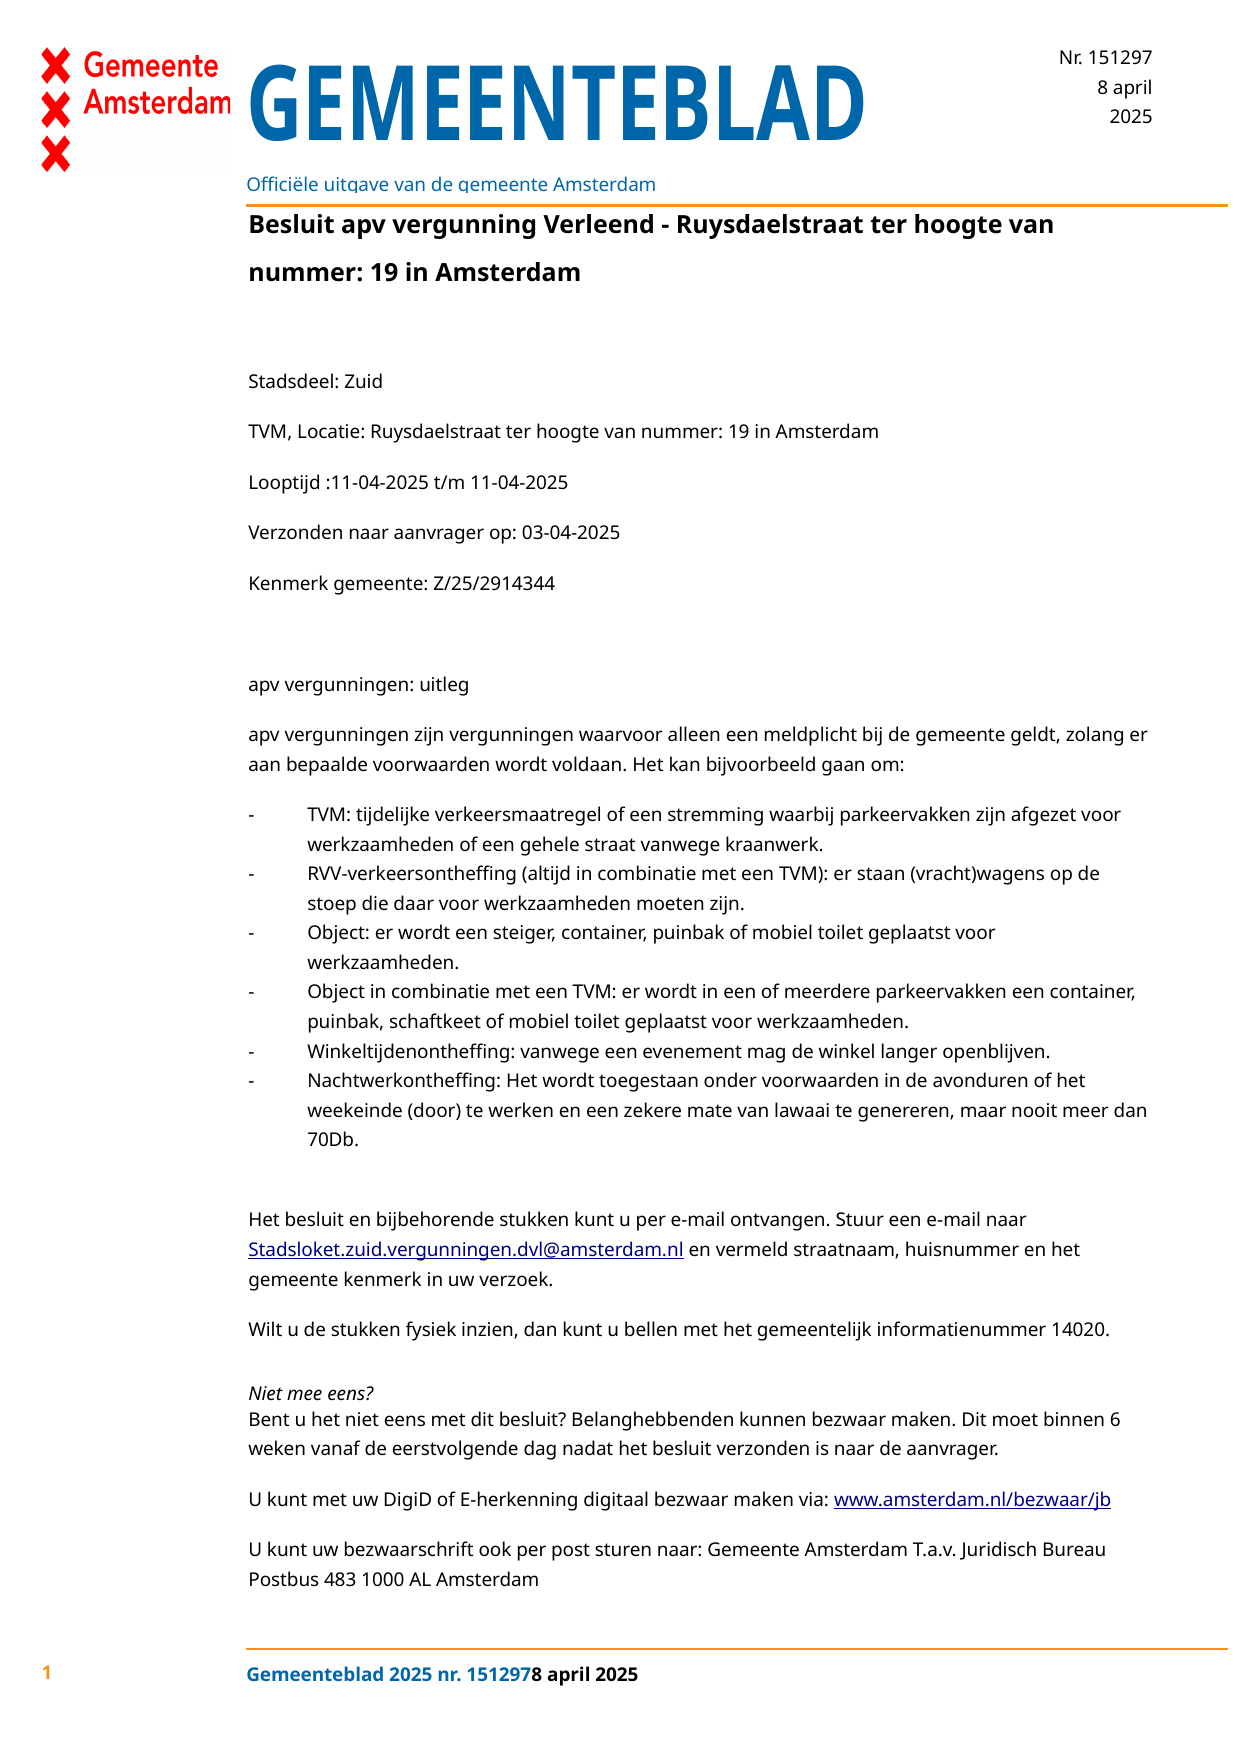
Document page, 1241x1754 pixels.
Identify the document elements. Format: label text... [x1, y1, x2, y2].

text U kunt met uw DigiD of E-herkenning digitaal bezwaar maken via: www.amsterdam.nl/bezwaar/jb [248, 1486, 1152, 1512]
text Bent u het niet eens met dit besluit? Belanghebbenden kunnen bezwaar maken. Dit moet binnen 6 weken vanaf de eerstvolgende dag nadat het besluit verzonden is naar de aanvrager. [248, 1406, 1152, 1461]
text Kenmerk gemeente: Z/25/2914344 [248, 570, 1152, 596]
text Looptijd :11-04-2025 t/m 11-04-2025 [248, 469, 1152, 495]
list Nachtwerkontheffing: Het wordt toegestaan onder voorwaarden in de avonduren of het weekeinde (door) te werken en een zekere mate van lawaai te genereren, maar nooit meer dan 70Db. [248, 1067, 1152, 1152]
text apv vergunningen: uitleg [248, 671, 1152, 697]
text Verzonden naar aanvrager op: 03-04-2025 [248, 519, 1152, 545]
picture [41, 47, 231, 172]
text Stadsdeel: Zuid [248, 368, 1152, 394]
list Object: er wordt een steiger, container, puinbak of mobiel toilet geplaatst voor werkzaamheden. [248, 919, 1152, 975]
text Besluit apv vergunning Verleend - Ruysdaelstraat ter hoogte van nummer: 19 in Amsterdam [248, 207, 1152, 288]
text U kunt uw bezwaarschrift ook per post sturen naar: Gemeente Amsterdam T.a.v. Juridisch Bureau Postbus 483 1000 AL Amsterdam [248, 1536, 1152, 1592]
text Wilt u de stukken fysiek inzien, dan kunt u bellen met het gemeentelijk informatienummer 14020. [248, 1316, 1152, 1342]
text Niet mee eens? [248, 1380, 1152, 1406]
list TVM: tijdelijke verkeersmaatregel of een stremming waarbij parkeervakken zijn afgezet voor werkzaamheden of een gehele straat vanwege kraanwerk. [248, 801, 1152, 857]
list Winkeltijdenontheffing: vanwege een evenement mag de winkel langer openblijven. [248, 1038, 1152, 1064]
text TVM, Locatie: Ruysdaelstraat ter hoogte van nummer: 19 in Amsterdam [248, 419, 1152, 444]
list Object in combinatie met een TVM: er wordt in een of meerdere parkeervakken een container, puinbak, schaftkeet of mobiel toilet geplaatst voor werkzaamheden. [248, 979, 1152, 1034]
text Het besluit en bijbehorende stukken kunt u per e-mail ontvangen. Stuur een e-mail naar Stadsloket.zuid.vergunningen.dvl@amsterdam.nl en vermeld straatnaam, huisnummer en het gemeente kenmerk in uw verzoek. [248, 1207, 1152, 1292]
text apv vergunningen zijn vergunningen waarvoor alleen een meldplicht bij de gemeente geldt, zolang er aan bepaalde voorwaarden wordt voldaan. Het kan bijvoorbeeld gaan om: [248, 721, 1152, 777]
list RVV-verkeersontheffing (altijd in combinatie met een TVM): er staan (vracht)wagens op de stoep die daar voor werkzaamheden moeten zijn. [248, 860, 1152, 916]
